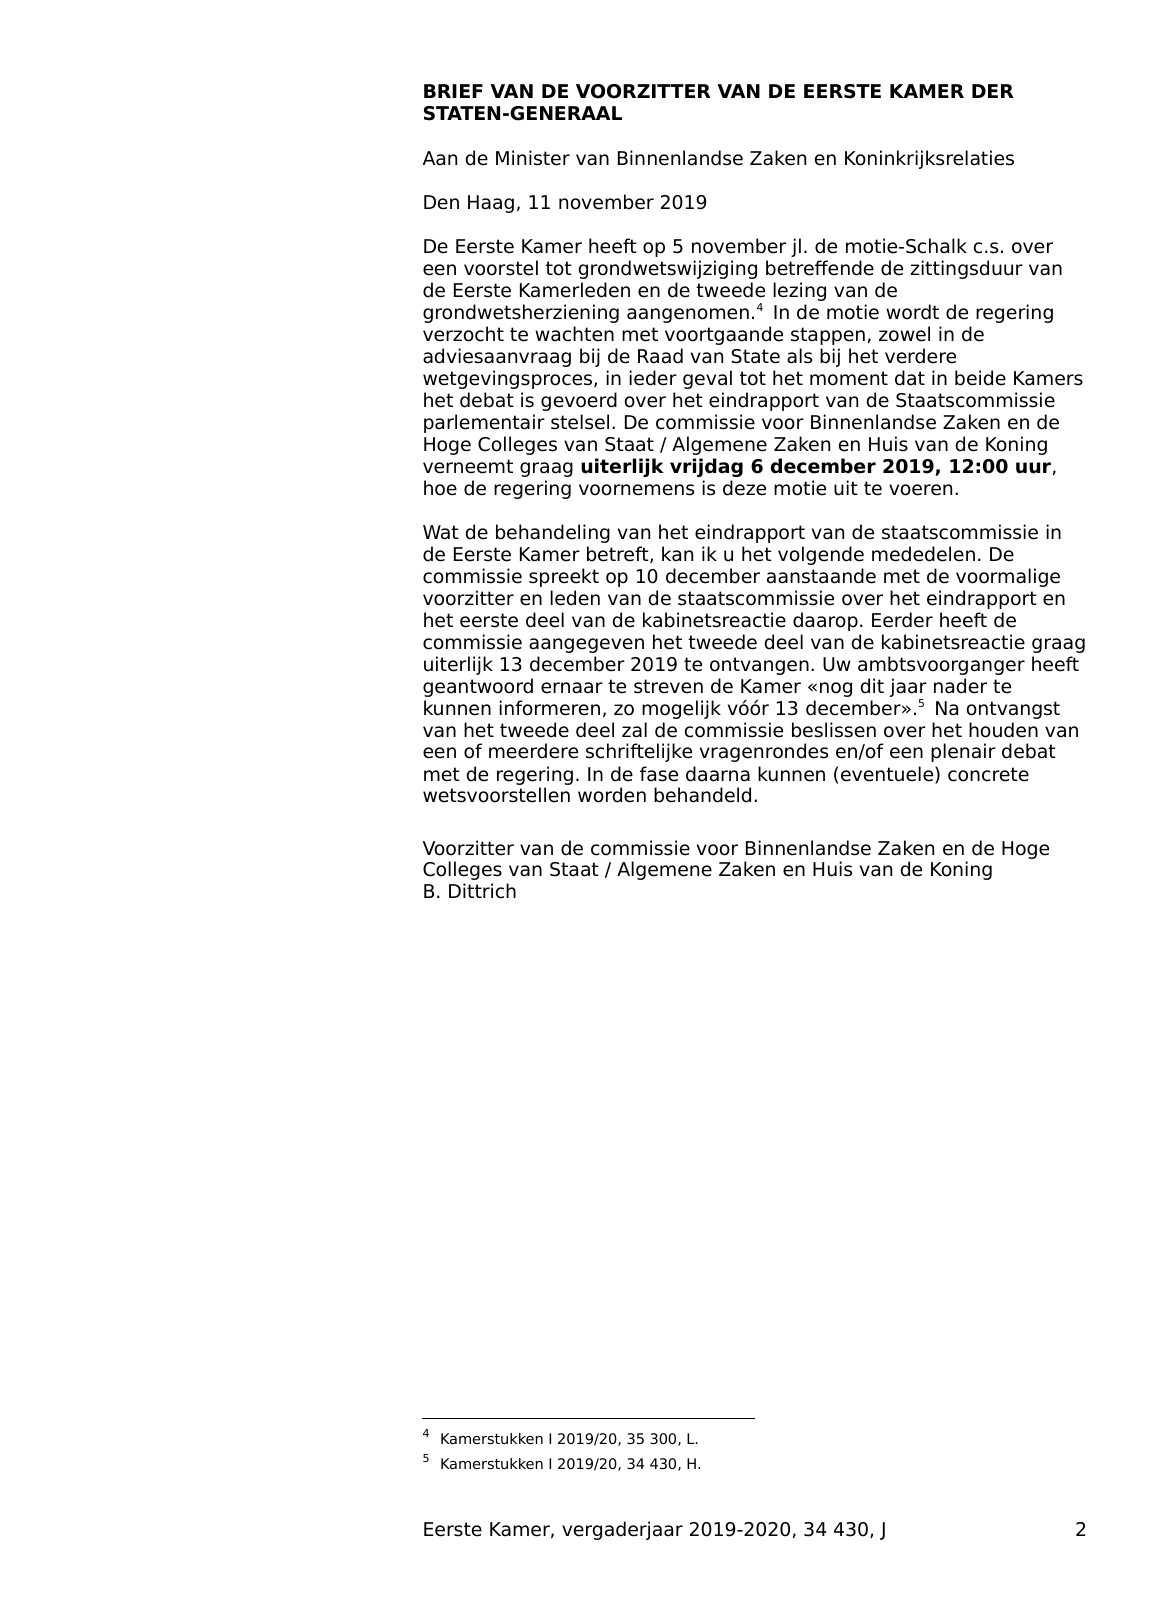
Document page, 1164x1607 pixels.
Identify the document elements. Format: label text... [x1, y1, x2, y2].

text Kamerstukken I 2019/20, 35 300, L. [422, 1427, 1087, 1449]
text Den Haag, 11 november 2019 [422, 192, 1087, 213]
subtitle BRIEF VAN DE VOORZITTER VAN DE EERSTE KAMER DER STATEN-GENERAAL [422, 81, 1087, 125]
text Voorzitter van de commissie voor Binnenlandse Zaken en de Hoge Colleges van Staat / Algemene Zaken en Huis van de Koning B. Dittrich [422, 837, 1087, 903]
text Wat de behandeling van het eindrapport van de staatscommissie in de Eerste Kamer betreft, kan ik u het volgende mededelen. De commissie spreekt op 10 december aanstaande met de voormalige voorzitter en leden van de staatscommissie over het eindrapport en het eerste deel van de kabinetsreactie daarop. Eerder heeft de commissie aangegeven het tweede deel van de kabinetsreactie graag uiterlijk 13 december 2019 te ontvangen. Uw ambtsvoorganger heeft geantwoord ernaar te streven de Kamer «nog dit jaar nader te kunnen informeren, zo mogelijk vóór 13 december». Na ontvangst van het tweede deel zal de commissie beslissen over het houden van een of meerdere schriftelijke vragenrondes en/of een plenair debat met de regering. In de fase daarna kunnen (eventuele) concrete wetsvoorstellen worden behandeld. [422, 522, 1087, 807]
text Kamerstukken I 2019/20, 34 430, H. [422, 1452, 1087, 1474]
text De Eerste Kamer heeft op 5 november jl. de motie-Schalk c.s. over een voorstel tot grondwetswijziging betreffende de zittingsduur van de Eerste Kamerleden en de tweede lezing van de grondwetsherziening aangenomen. In de motie wordt de regering verzocht te wachten met voortgaande stappen, zowel in de adviesaanvraag bij de Raad van State als bij het verdere wetgevingsproces, in ieder geval tot het moment dat in beide Kamers het debat is gevoerd over het eindrapport van de Staatscommissie parlementair stelsel. De commissie voor Binnenlandse Zaken en de Hoge Colleges van Staat / Algemene Zaken en Huis van de Koning verneemt graag uiterlijk vrijdag 6 december 2019, 12:00 uur, hoe de regering voornemens is deze motie uit te voeren. [422, 236, 1087, 499]
text Aan de Minister van Binnenlandse Zaken en Koninkrijksrelaties [422, 147, 1087, 169]
